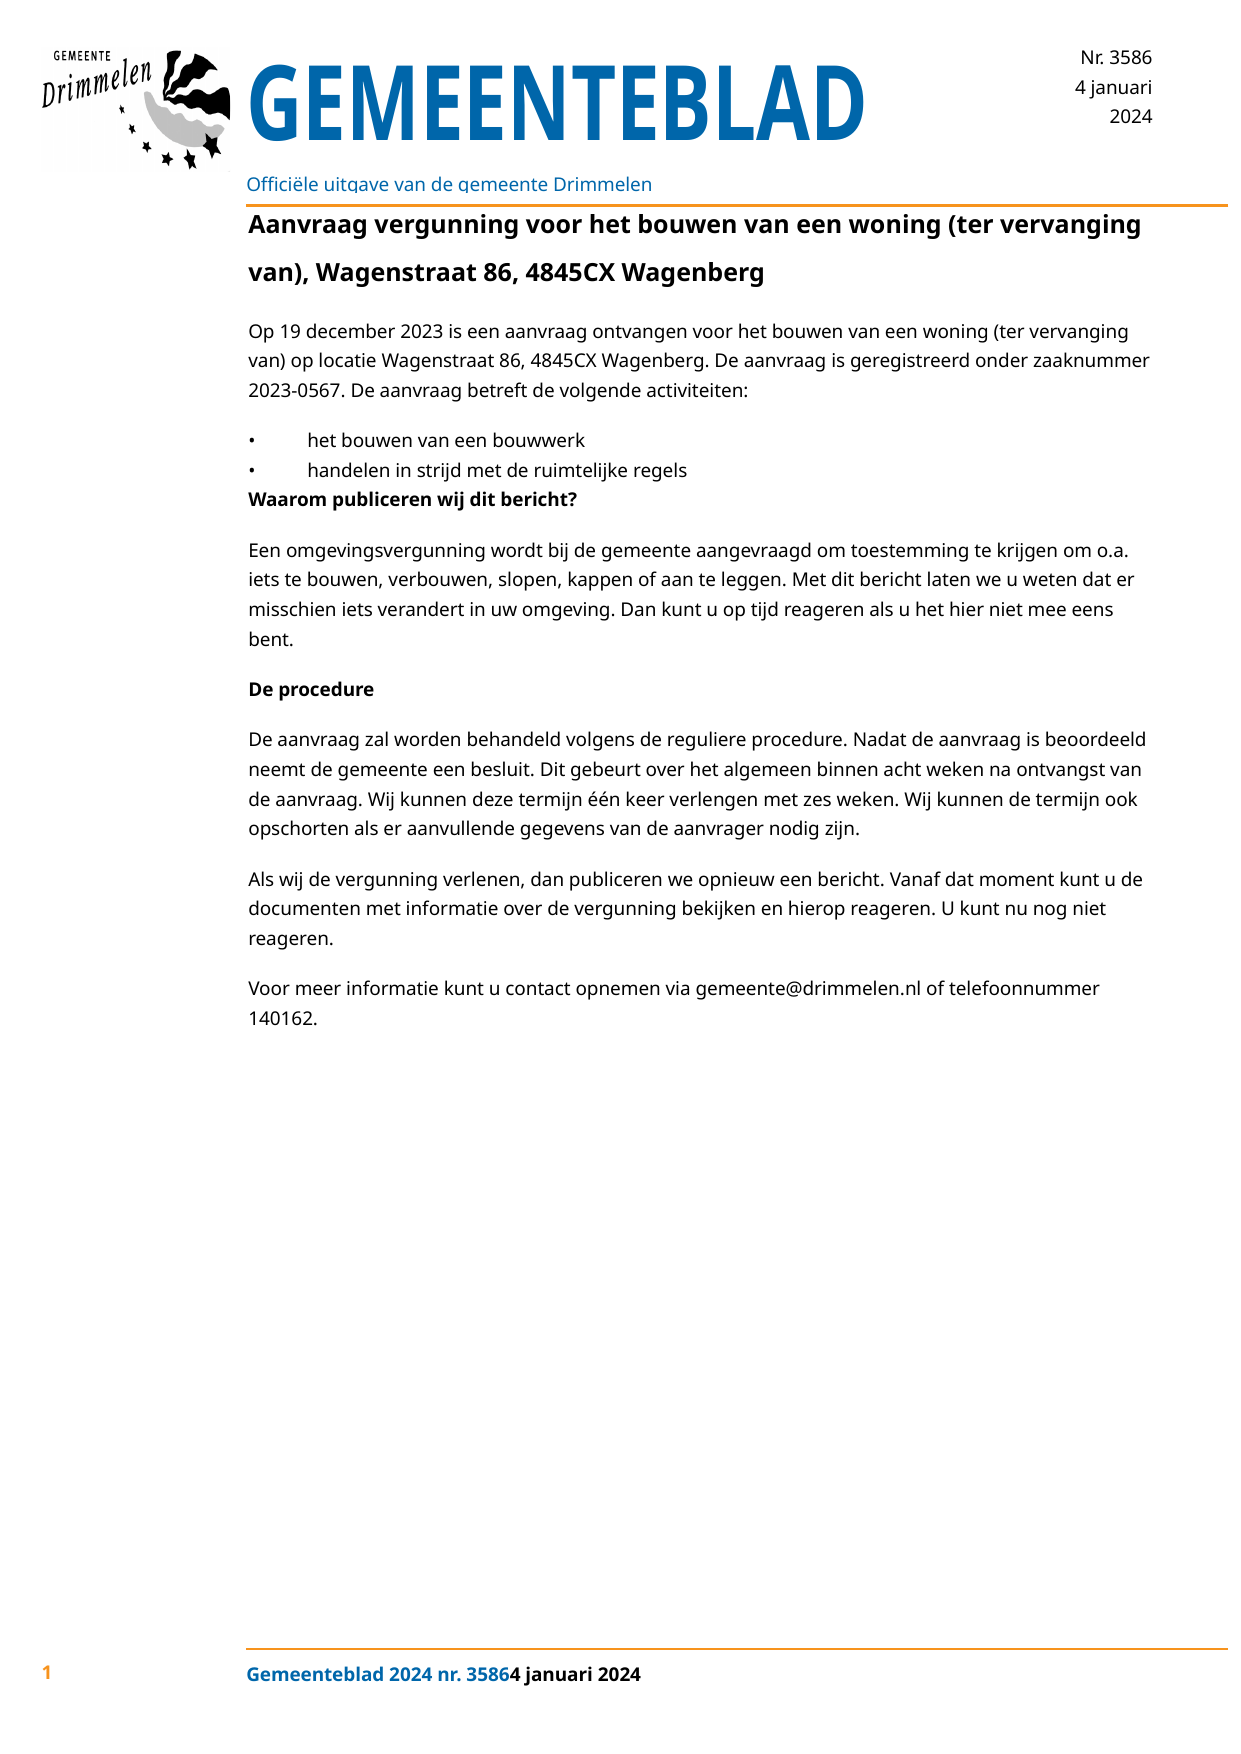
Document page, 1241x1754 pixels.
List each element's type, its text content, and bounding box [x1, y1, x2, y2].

picture [41, 47, 231, 172]
text De aanvraag zal worden behandeld volgens de reguliere procedure. Nadat de aanvraag is beoordeeld neemt de gemeente een besluit. Dit gebeurt over het algemeen binnen acht weken na ontvangst van de aanvraag. Wij kunnen deze termijn één keer verlengen met zes weken. Wij kunnen de termijn ook opschorten als er aanvullende gegevens van de aanvrager nodig zijn. [248, 727, 1152, 841]
text Een omgevingsvergunning wordt bij de gemeente aangevraagd om toestemming te krijgen om o.a. iets te bouwen, verbouwen, slopen, kappen of aan te leggen. Met dit bericht laten we u weten dat er misschien iets verandert in uw omgeving. Dan kunt u op tijd reageren als u het hier niet mee eens bent. [248, 537, 1152, 652]
list het bouwen van een bouwwerk [248, 427, 1152, 453]
list handelen in strijd met de ruimtelijke regels [248, 457, 1152, 483]
text Als wij de vergunning verlenen, dan publiceren we opnieuw een bericht. Vanaf dat moment kunt u de documenten met informatie over de vergunning bekijken en hierop reageren. U kunt nu nog niet reageren. [248, 866, 1152, 951]
text Op 19 december 2023 is een aanvraag ontvangen voor het bouwen van een woning (ter vervanging van) op locatie Wagenstraat 86, 4845CX Wagenberg. De aanvraag is geregistreerd onder zaaknummer 2023-0567. De aanvraag betreft de volgende activiteiten: [248, 318, 1152, 403]
text De procedure [248, 676, 1152, 702]
text Waarom publiceren wij dit bericht? [248, 487, 1152, 512]
text Aanvraag vergunning voor het bouwen van een woning (ter vervanging van), Wagenstraat 86, 4845CX Wagenberg [248, 207, 1152, 288]
text Voor meer informatie kunt u contact opnemen via gemeente@drimmelen.nl of telefoonnummer 140162. [248, 975, 1152, 1031]
